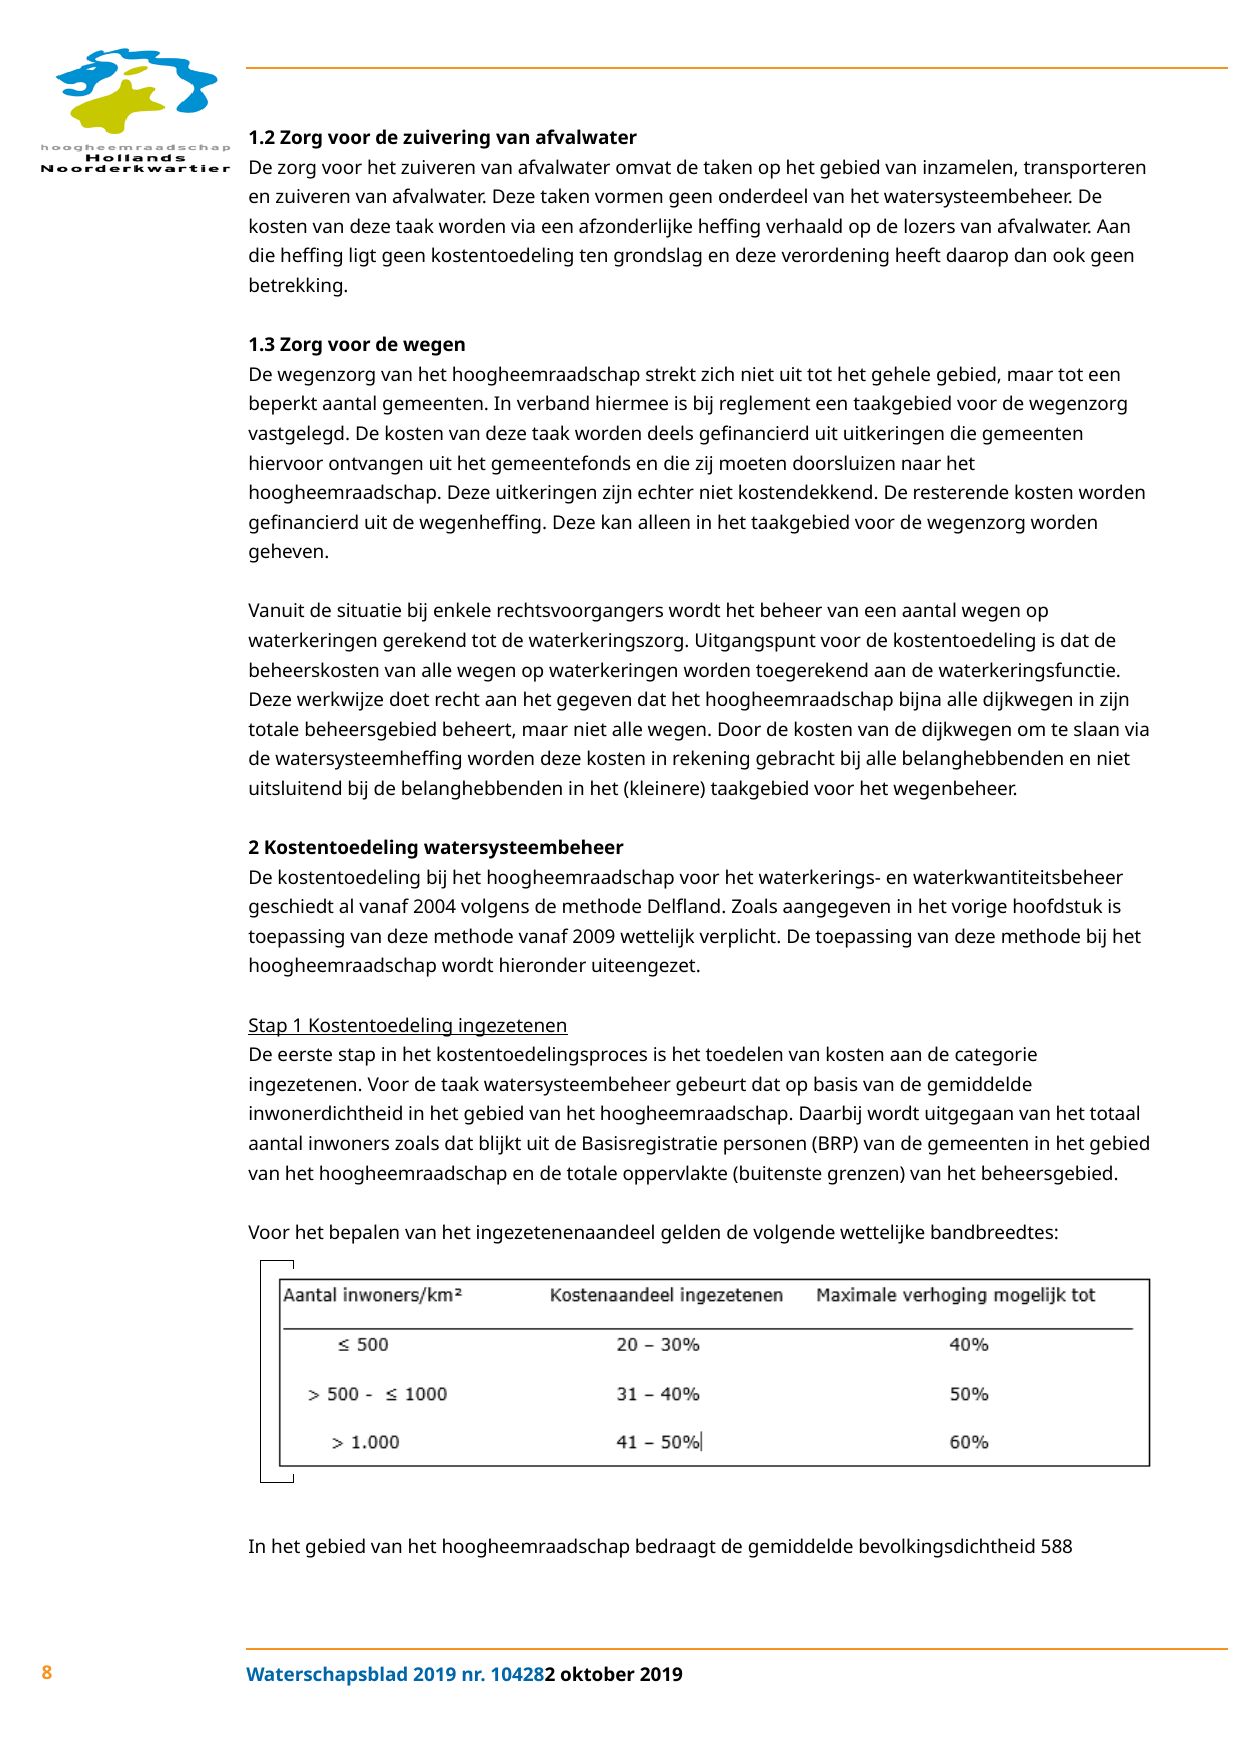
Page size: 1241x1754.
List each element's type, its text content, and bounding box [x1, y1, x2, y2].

text 2 Kostentoedeling watersysteembeheer [248, 834, 1152, 860]
text 1.2 Zorg voor de zuivering van afvalwater [248, 124, 1152, 150]
text De eerste stap in het kostentoedelingsproces is het toedelen van kosten aan de categorie ingezetenen. Voor de taak watersysteembeheer gebeurt dat op basis van de gemiddelde inwonerdichtheid in het gebied van het hoogheemraadschap. Daarbij wordt uitgegaan van het totaal aantal inwoners zoals dat blijkt uit de Basisregistratie personen (BRP) van de gemeenten in het gebied van het hoogheemraadschap en de totale oppervlakte (buitenste grenzen) van het beheersgebied. [248, 1041, 1152, 1186]
text In het gebied van het hoogheemraadschap bedraagt de gemiddelde bevolkingsdichtheid 588 [248, 1533, 1152, 1559]
text 1.3 Zorg voor de wegen [248, 331, 1152, 357]
text Vanuit de situatie bij enkele rechtsvoorgangers wordt het beheer van een aantal wegen op waterkeringen gerekend tot de waterkeringszorg. Uitgangspunt voor de kostentoedeling is dat de beheerskosten van alle wegen op waterkeringen worden toegerekend aan de waterkeringsfunctie. Deze werkwijze doet recht aan het gegeven dat het hoogheemraadschap bijna alle dijkwegen in zijn totale beheersgebied beheert, maar niet alle wegen. Door de kosten van de dijkwegen om te slaan via de watersysteemheffing worden deze kosten in rekening gebracht bij alle belanghebbenden en niet uitsluitend bij de belanghebbenden in het (kleinere) taakgebied voor het wegenbeheer. [248, 598, 1152, 801]
text De wegenzorg van het hoogheemraadschap strekt zich niet uit tot het gehele gebied, maar tot een beperkt aantal gemeenten. In verband hiermee is bij reglement een taakgebied voor de wegenzorg vastgelegd. De kosten van deze taak worden deels gefinancierd uit uitkeringen die gemeenten hiervoor ontvangen uit het gemeentefonds en die zij moeten doorsluizen naar het hoogheemraadschap. Deze uitkeringen zijn echter niet kostendekkend. De resterende kosten worden gefinancierd uit de wegenheffing. Deze kan alleen in het taakgebied voor de wegenzorg worden geheven. [248, 361, 1152, 564]
text Voor het bepalen van het ingezetenenaandeel gelden de volgende wettelijke bandbreedtes: [248, 1219, 1152, 1245]
picture [41, 47, 231, 172]
picture [268, 1269, 1173, 1474]
text De zorg voor het zuiveren van afvalwater omvat de taken op het gebied van inzamelen, transporteren en zuiveren van afvalwater. Deze taken vormen geen onderdeel van het watersysteembeheer. De kosten van deze taak worden via een afzonderlijke heffing verhaald op de lozers van afvalwater. Aan die heffing ligt geen kostentoedeling ten grondslag en deze verordening heeft daarop dan ook geen betrekking. [248, 154, 1152, 298]
text De kostentoedeling bij het hoogheemraadschap voor het waterkerings- en waterkwantiteitsbeheer geschiedt al vanaf 2004 volgens de methode Delfland. Zoals aangegeven in het vorige hoofdstuk is toepassing van deze methode vanaf 2009 wettelijk verplicht. De toepassing van deze methode bij het hoogheemraadschap wordt hieronder uiteengezet. [248, 864, 1152, 978]
text Stap 1 Kostentoedeling ingezetenen [248, 1012, 1152, 1038]
